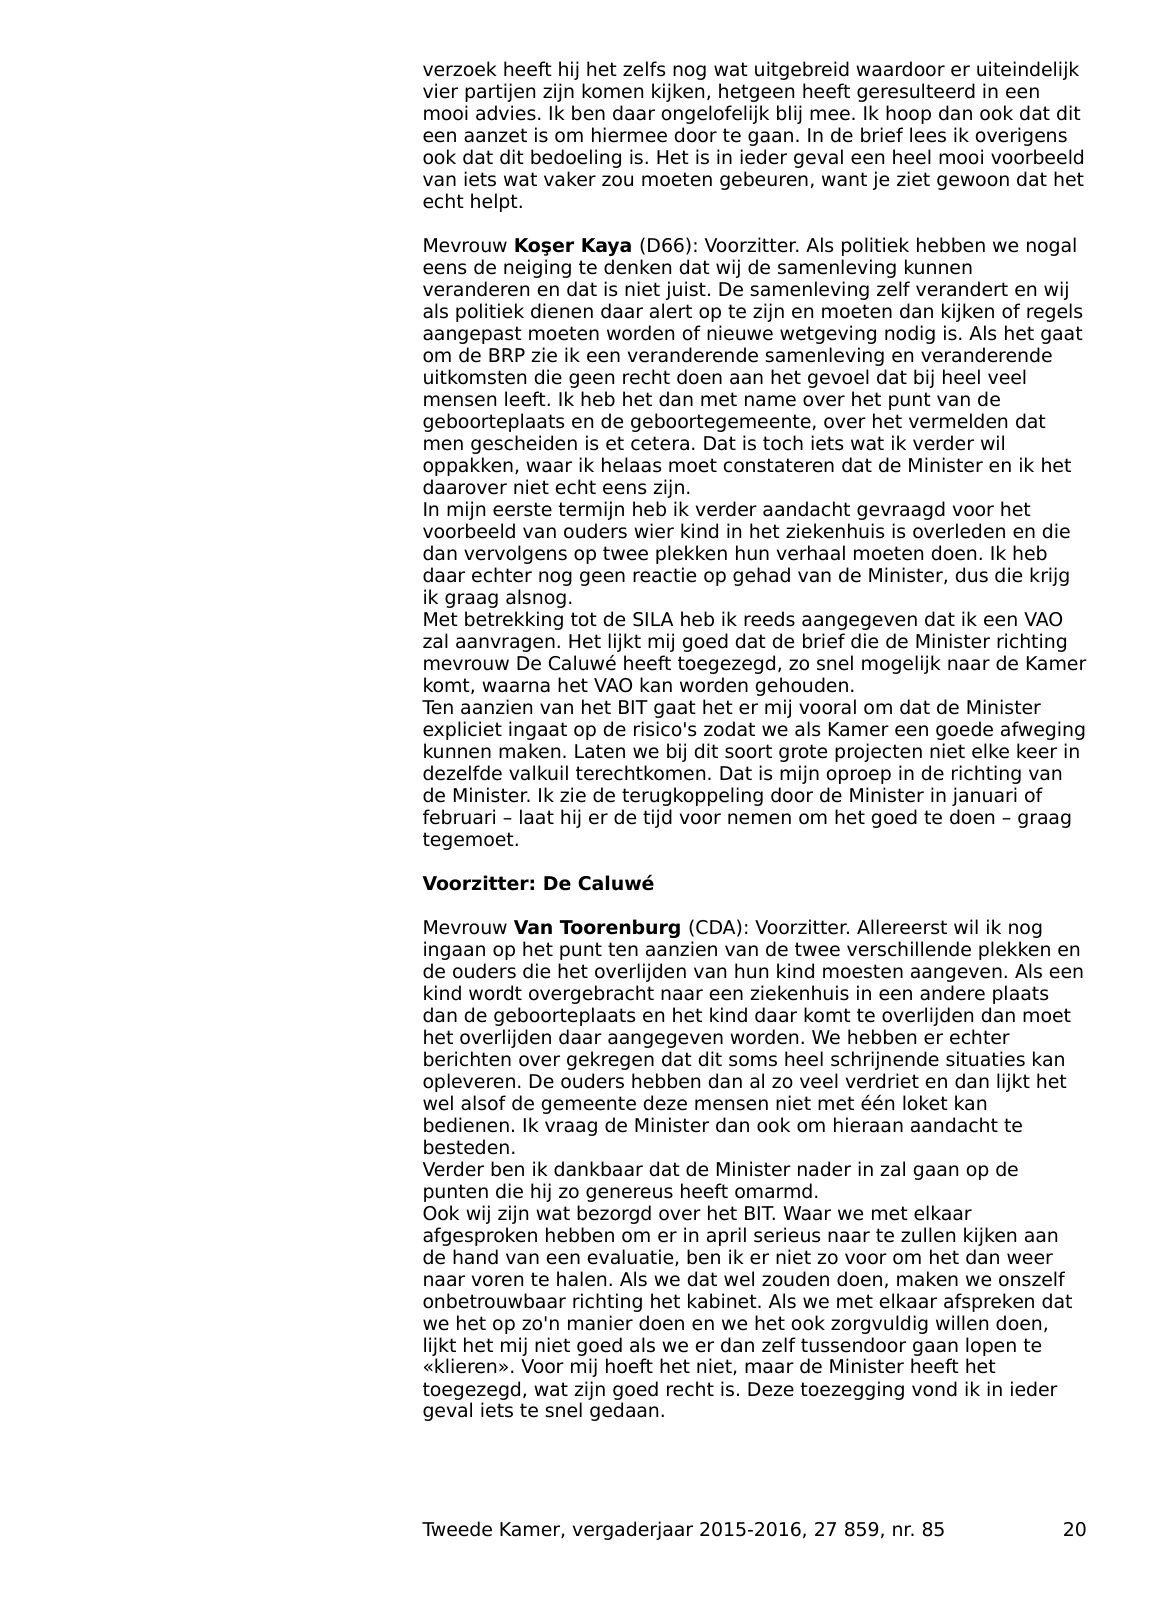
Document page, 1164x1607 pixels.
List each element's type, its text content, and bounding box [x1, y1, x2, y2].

text Met betrekking tot de SILA heb ik reeds aangegeven dat ik een VAO zal aanvragen. Het lijkt mij goed dat de brief die de Minister richting mevrouw De Caluwé heeft toegezegd, zo snel mogelijk naar de Kamer komt, waarna het VAO kan worden gehouden. [422, 609, 1087, 697]
text Ten aanzien van het BIT gaat het er mij vooral om dat de Minister expliciet ingaat op de risico's zodat we als Kamer een goede afweging kunnen maken. Laten we bij dit soort grote projecten niet elke keer in dezelfde valkuil terechtkomen. Dat is mijn oproep in de richting van de Minister. Ik zie de terugkoppeling door de Minister in januari of februari – laat hij er de tijd voor nemen om het goed te doen – graag tegemoet. [422, 697, 1087, 851]
text verzoek heeft hij het zelfs nog wat uitgebreid waardoor er uiteindelijk vier partijen zijn komen kijken, hetgeen heeft geresulteerd in een mooi advies. Ik ben daar ongelofelijk blij mee. Ik hoop dan ook dat dit een aanzet is om hiermee door te gaan. In de brief lees ik overigens ook dat dit bedoeling is. Het is in ieder geval een heel mooi voorbeeld van iets wat vaker zou moeten gebeuren, want je ziet gewoon dat het echt helpt. [422, 59, 1087, 213]
text Verder ben ik dankbaar dat de Minister nader in zal gaan op de punten die hij zo genereus heeft omarmd. [422, 1159, 1087, 1203]
subtitle Voorzitter: De Caluwé [422, 873, 1087, 895]
text Mevrouw Koşer Kaya (D66): Voorzitter. Als politiek hebben we nogal eens de neiging te denken dat wij de samenleving kunnen veranderen en dat is niet juist. De samenleving zelf verandert en wij als politiek dienen daar alert op te zijn en moeten dan kijken of regels aangepast moeten worden of nieuwe wetgeving nodig is. Als het gaat om de BRP zie ik een veranderende samenleving en veranderende uitkomsten die geen recht doen aan het gevoel dat bij heel veel mensen leeft. Ik heb het dan met name over het punt van de geboorteplaats en de geboortegemeente, over het vermelden dat men gescheiden is et cetera. Dat is toch iets wat ik verder wil oppakken, waar ik helaas moet constateren dat de Minister en ik het daarover niet echt eens zijn. [422, 235, 1087, 499]
text Mevrouw Van Toorenburg (CDA): Voorzitter. Allereerst wil ik nog ingaan op het punt ten aanzien van de twee verschillende plekken en de ouders die het overlijden van hun kind moesten aangeven. Als een kind wordt overgebracht naar een ziekenhuis in een andere plaats dan de geboorteplaats en het kind daar komt te overlijden dan moet het overlijden daar aangegeven worden. We hebben er echter berichten over gekregen dat dit soms heel schrijnende situaties kan opleveren. De ouders hebben dan al zo veel verdriet en dan lijkt het wel alsof de gemeente deze mensen niet met één loket kan bedienen. Ik vraag de Minister dan ook om hieraan aandacht te besteden. [422, 917, 1087, 1159]
text Ook wij zijn wat bezorgd over het BIT. Waar we met elkaar afgesproken hebben om er in april serieus naar te zullen kijken aan de hand van een evaluatie, ben ik er niet zo voor om het dan weer naar voren te halen. Als we dat wel zouden doen, maken we onszelf onbetrouwbaar richting het kabinet. Als we met elkaar afspreken dat we het op zo'n manier doen en we het ook zorgvuldig willen doen, lijkt het mij niet goed als we er dan zelf tussendoor gaan lopen te «klieren». Voor mij hoeft het niet, maar de Minister heeft het toegezegd, wat zijn goed recht is. Deze toezegging vond ik in ieder geval iets te snel gedaan. [422, 1203, 1087, 1422]
text In mijn eerste termijn heb ik verder aandacht gevraagd voor het voorbeeld van ouders wier kind in het ziekenhuis is overleden en die dan vervolgens op twee plekken hun verhaal moeten doen. Ik heb daar echter nog geen reactie op gehad van de Minister, dus die krijg ik graag alsnog. [422, 499, 1087, 609]
